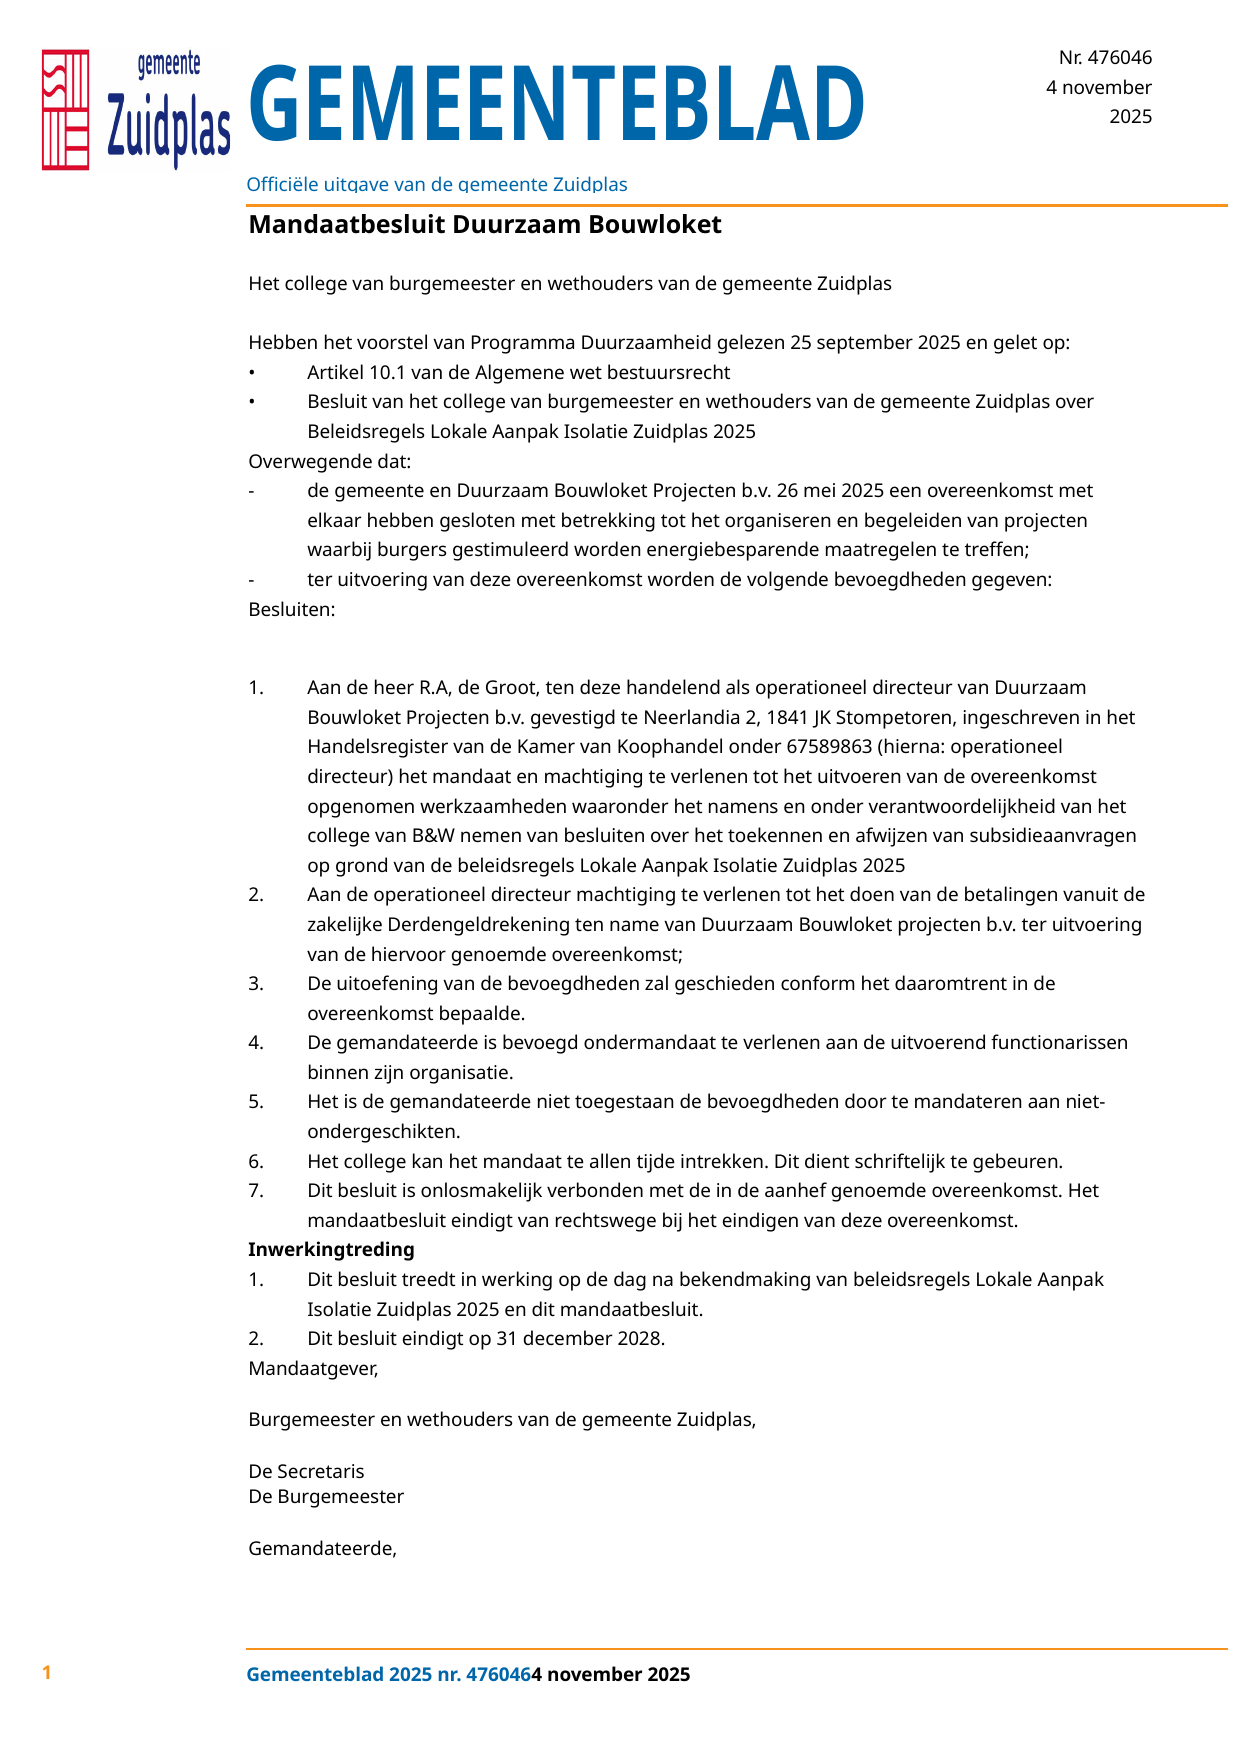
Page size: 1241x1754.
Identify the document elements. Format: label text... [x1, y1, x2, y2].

list Dit besluit treedt in werking op de dag na bekendmaking van beleidsregels Lokale Aanpak Isolatie Zuidplas 2025 en dit mandaatbesluit. [248, 1266, 1152, 1322]
text Hebben het voorstel van Programma Duurzaamheid gelezen 25 september 2025 en gelet op: [248, 329, 1152, 355]
text Mandaatbesluit Duurzaam Bouwloket [248, 207, 1152, 241]
text Inwerkingtreding [248, 1237, 1152, 1262]
list De gemandateerde is bevoegd ondermandaat te verlenen aan de uitvoerend functionarissen binnen zijn organisatie. [248, 1029, 1152, 1085]
list Artikel 10.1 van de Algemene wet bestuursrecht [248, 359, 1152, 385]
text Mandaatgever, [248, 1355, 1152, 1381]
list Het college kan het mandaat te allen tijde intrekken. Dit dient schriftelijk te gebeuren. [248, 1148, 1152, 1174]
list De uitoefening van de bevoegdheden zal geschieden conform het daaromtrent in de overeenkomst bepaalde. [248, 970, 1152, 1026]
list Aan de operationeel directeur machtiging te verlenen tot het doen van de betalingen vanuit de zakelijke Derdengeldrekening ten name van Duurzaam Bouwloket projecten b.v. ter uitvoering van de hiervoor genoemde overeenkomst; [248, 882, 1152, 967]
text Het college van burgemeester en wethouders van de gemeente Zuidplas [248, 270, 1152, 296]
text De Burgemeester [248, 1484, 1152, 1509]
list de gemeente en Duurzaam Bouwloket Projecten b.v. 26 mei 2025 een overeenkomst met elkaar hebben gesloten met betrekking tot het organiseren en begeleiden van projecten waarbij burgers gestimuleerd worden energiebesparende maatregelen te treffen; [248, 477, 1152, 562]
picture [41, 47, 231, 172]
list Aan de heer R.A, de Groot, ten deze handelend als operationeel directeur van Duurzaam Bouwloket Projecten b.v. gevestigd te Neerlandia 2, 1841 JK Stompetoren, ingeschreven in het Handelsregister van de Kamer van Koophandel onder 67589863 (hierna: operationeel directeur) het mandaat en machtiging te verlenen tot het uitvoeren van de overeenkomst opgenomen werkzaamheden waaronder het namens en onder verantwoordelijkheid van het college van B&W nemen van besluiten over het toekennen en afwijzen van subsidieaanvragen op grond van de beleidsregels Lokale Aanpak Isolatie Zuidplas 2025 [248, 674, 1152, 878]
list Besluit van het college van burgemeester en wethouders van de gemeente Zuidplas over Beleidsregels Lokale Aanpak Isolatie Zuidplas 2025 [248, 389, 1152, 444]
text Burgemeester en wethouders van de gemeente Zuidplas, [248, 1406, 1152, 1432]
text De Secretaris [248, 1458, 1152, 1484]
text Besluiten: [248, 596, 1152, 621]
text Gemandateerde, [248, 1535, 1152, 1561]
text Overwegende dat: [248, 448, 1152, 473]
list ter uitvoering van deze overeenkomst worden de volgende bevoegdheden gegeven: [248, 566, 1152, 592]
list Dit besluit is onlosmakelijk verbonden met de in de aanhef genoemde overeenkomst. Het mandaatbesluit eindigt van rechtswege bij het eindigen van deze overeenkomst. [248, 1177, 1152, 1233]
list Het is de gemandateerde niet toegestaan de bevoegdheden door te mandateren aan niet-ondergeschikten. [248, 1089, 1152, 1144]
list Dit besluit eindigt op 31 december 2028. [248, 1325, 1152, 1351]
